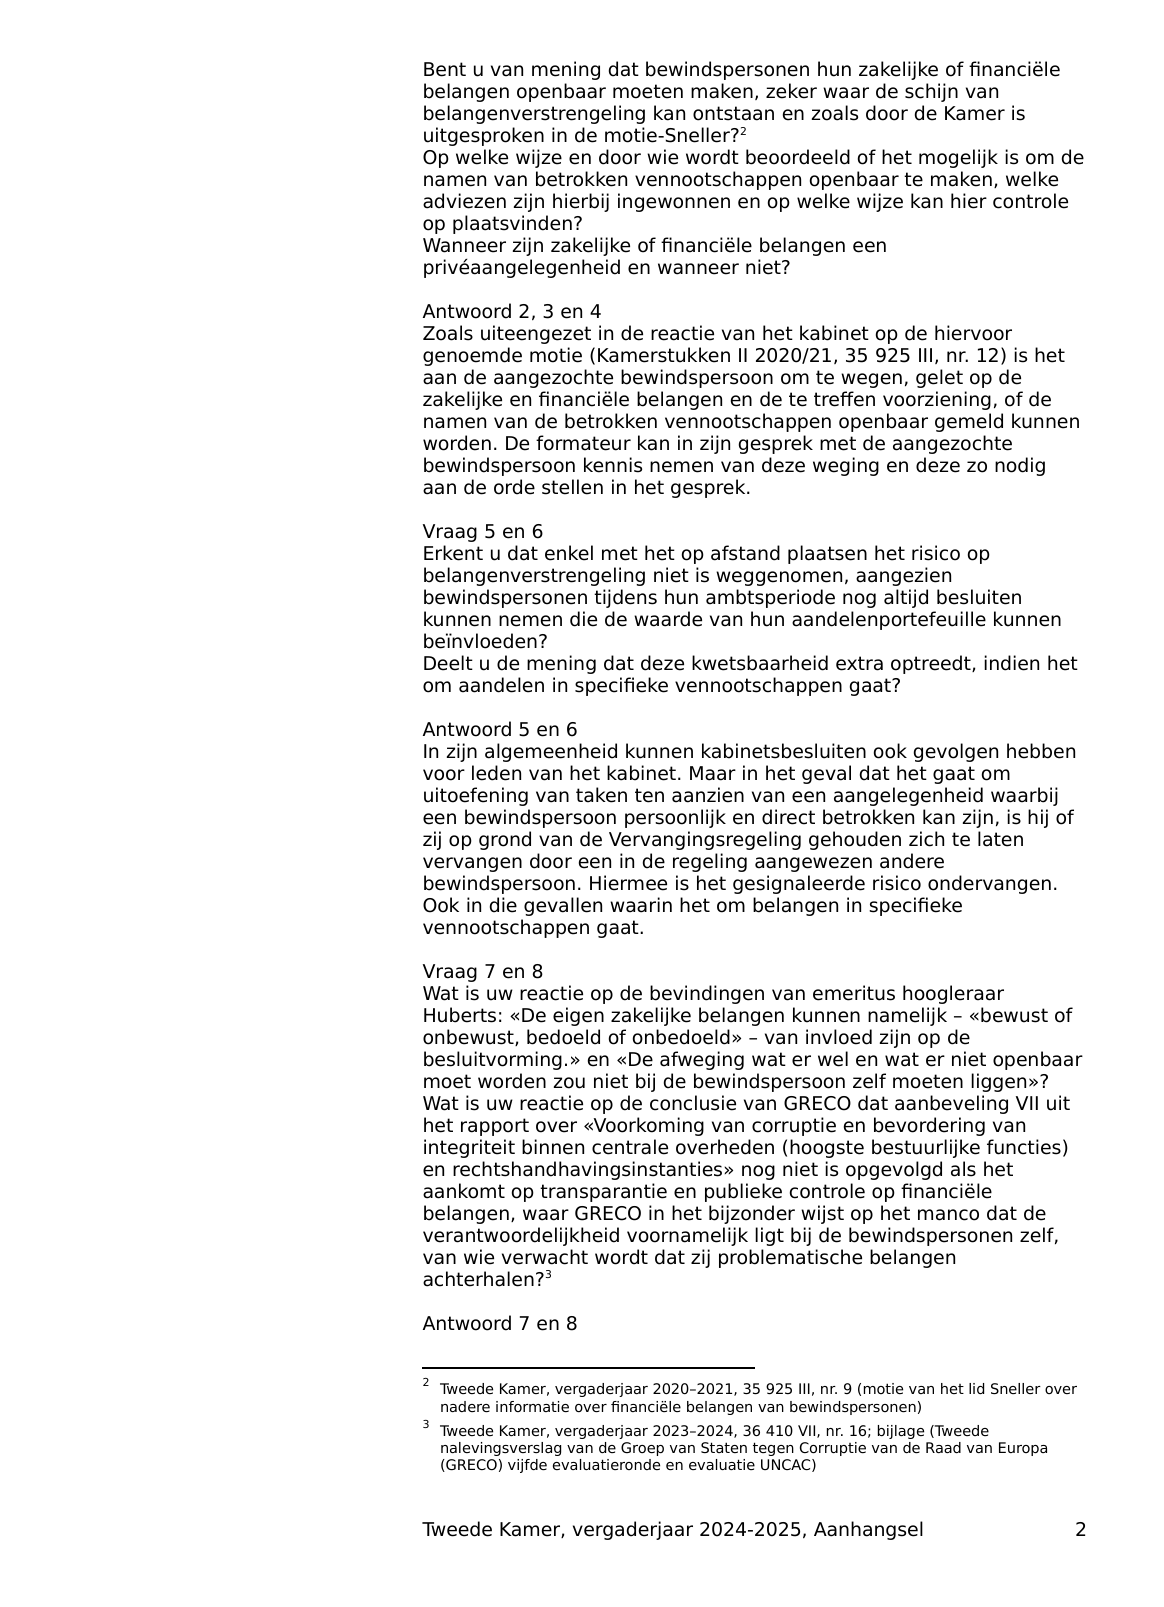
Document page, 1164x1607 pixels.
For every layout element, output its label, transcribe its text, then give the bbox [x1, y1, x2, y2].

text Vraag 7 en 8 [422, 961, 1087, 983]
text Antwoord 7 en 8 [422, 1313, 1087, 1335]
text Wat is uw reactie op de bevindingen van emeritus hoogleraar Huberts: «De eigen zakelijke belangen kunnen namelijk – «bewust of onbewust, bedoeld of onbedoeld» – van invloed zijn op de besluitvorming.» en «De afweging wat er wel en wat er niet openbaar moet worden zou niet bij de bewindspersoon zelf moeten liggen»? [422, 983, 1087, 1093]
text In zijn algemeenheid kunnen kabinetsbesluiten ook gevolgen hebben voor leden van het kabinet. Maar in het geval dat het gaat om uitoefening van taken ten aanzien van een aangelegenheid waarbij een bewindspersoon persoonlijk en direct betrokken kan zijn, is hij of zij op grond van de Vervangingsregeling gehouden zich te laten vervangen door een in de regeling aangewezen andere bewindspersoon. Hiermee is het gesignaleerde risico ondervangen. Ook in die gevallen waarin het om belangen in specifieke vennootschappen gaat. [422, 741, 1087, 939]
text Deelt u de mening dat deze kwetsbaarheid extra optreedt, indien het om aandelen in specifieke vennootschappen gaat? [422, 653, 1087, 697]
text Antwoord 5 en 6 [422, 719, 1087, 741]
text Vraag 5 en 6 [422, 521, 1087, 543]
text Wat is uw reactie op de conclusie van GRECO dat aanbeveling VII uit het rapport over «Voorkoming van corruptie en bevordering van integriteit binnen centrale overheden (hoogste bestuurlijke functies) en rechtshandhavingsinstanties» nog niet is opgevolgd als het aankomt op transparantie en publieke controle op financiële belangen, waar GRECO in het bijzonder wijst op het manco dat de verantwoordelijkheid voornamelijk ligt bij de bewindspersonen zelf, van wie verwacht wordt dat zij problematische belangen achterhalen? [422, 1093, 1087, 1291]
text Antwoord 2, 3 en 4 [422, 301, 1087, 323]
text Op welke wijze en door wie wordt beoordeeld of het mogelijk is om de namen van betrokken vennootschappen openbaar te maken, welke adviezen zijn hierbij ingewonnen en op welke wijze kan hier controle op plaatsvinden? [422, 147, 1087, 235]
text Wanneer zijn zakelijke of financiële belangen een privéaangelegenheid en wanneer niet? [422, 235, 1087, 279]
text Tweede Kamer, vergaderjaar 2023–2024, 36 410 VII, nr. 16; bijlage (Tweede nalevingsverslag van de Groep van Staten tegen Corruptie van de Raad van Europa (GRECO) vijfde evaluatieronde en evaluatie UNCAC) [422, 1418, 1087, 1474]
text Bent u van mening dat bewindspersonen hun zakelijke of financiële belangen openbaar moeten maken, zeker waar de schijn van belangenverstrengeling kan ontstaan en zoals door de Kamer is uitgesproken in de motie-Sneller? [422, 59, 1087, 147]
text Zoals uiteengezet in de reactie van het kabinet op de hiervoor genoemde motie (Kamerstukken II 2020/21, 35 925 III, nr. 12) is het aan de aangezochte bewindspersoon om te wegen, gelet op de zakelijke en financiële belangen en de te treffen voorziening, of de namen van de betrokken vennootschappen openbaar gemeld kunnen worden. De formateur kan in zijn gesprek met de aangezochte bewindspersoon kennis nemen van deze weging en deze zo nodig aan de orde stellen in het gesprek. [422, 323, 1087, 499]
text Tweede Kamer, vergaderjaar 2020–2021, 35 925 III, nr. 9 (motie van het lid Sneller over nadere informatie over financiële belangen van bewindspersonen) [422, 1377, 1087, 1416]
text Erkent u dat enkel met het op afstand plaatsen het risico op belangenverstrengeling niet is weggenomen, aangezien bewindspersonen tijdens hun ambtsperiode nog altijd besluiten kunnen nemen die de waarde van hun aandelenportefeuille kunnen beïnvloeden? [422, 543, 1087, 653]
